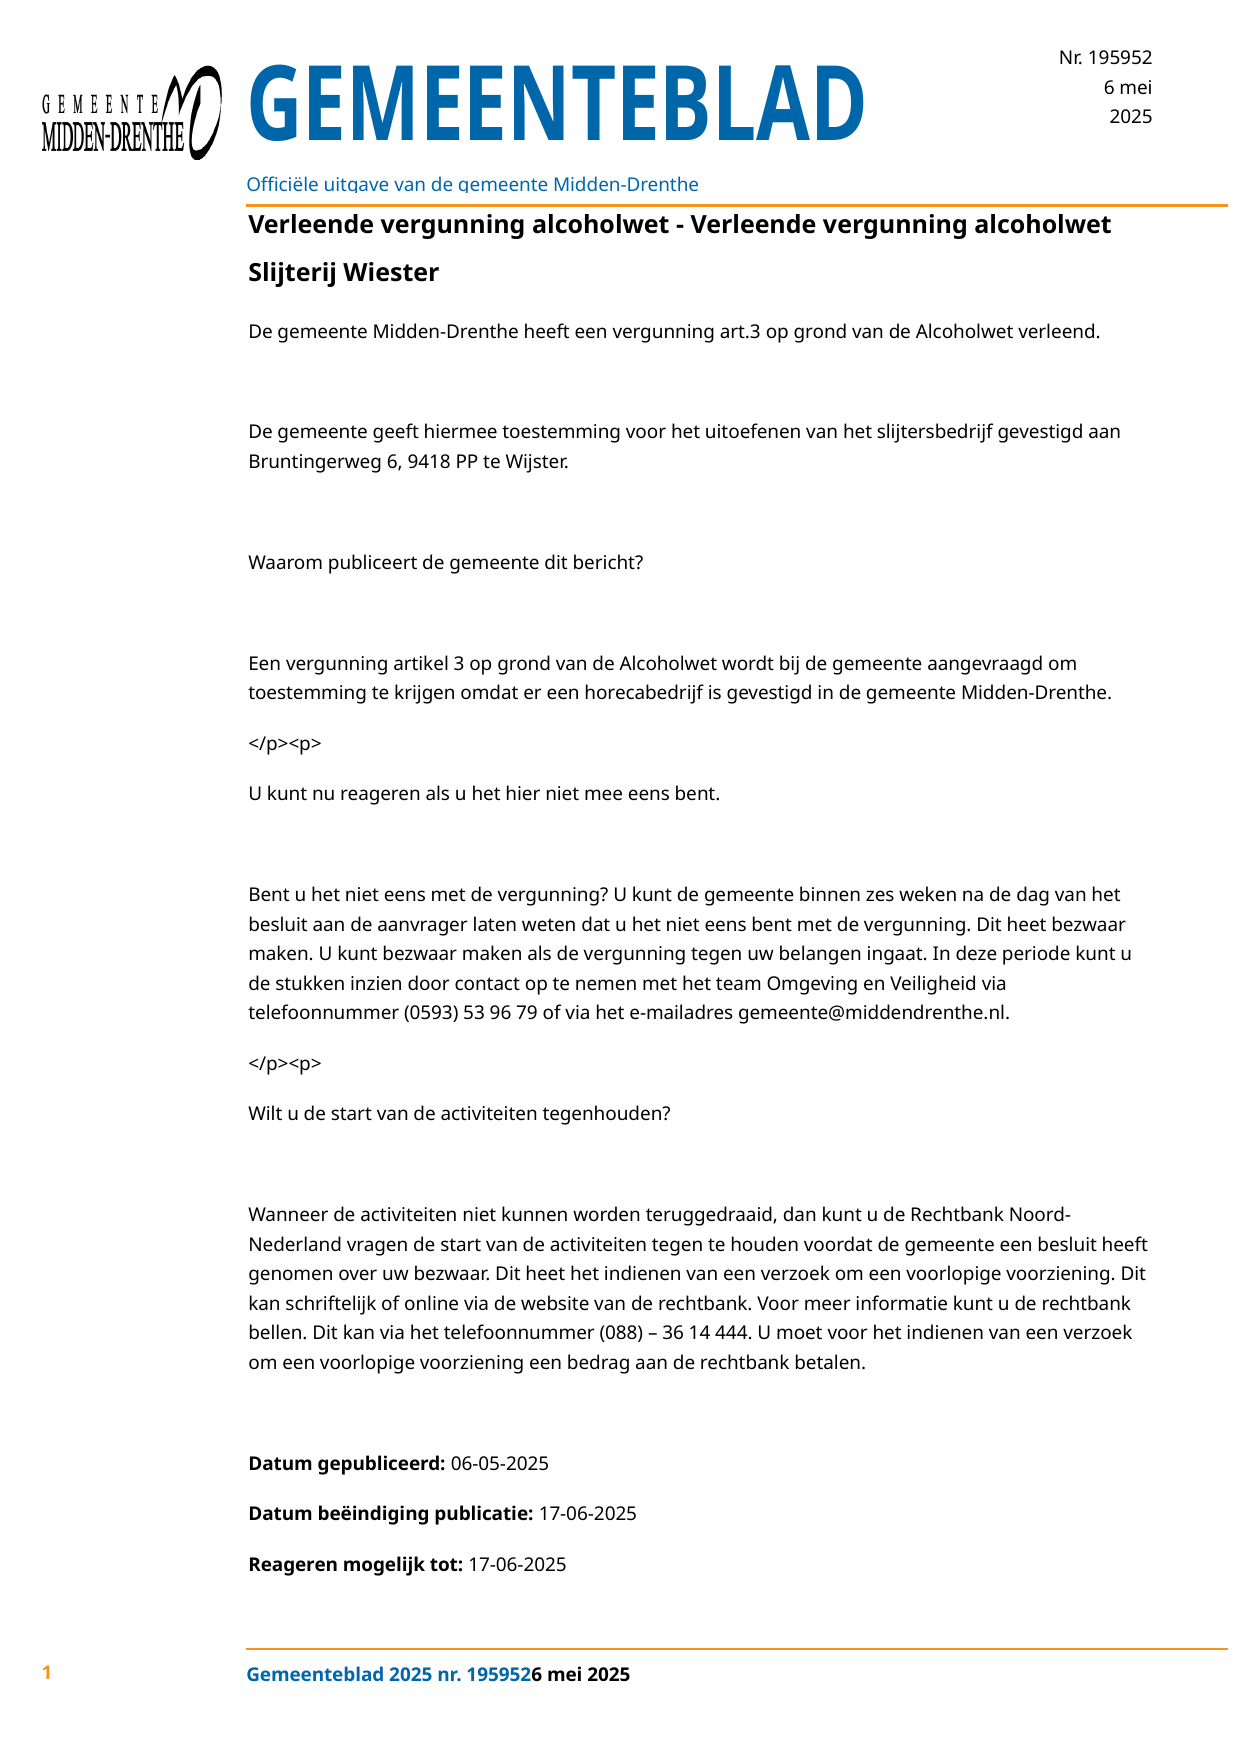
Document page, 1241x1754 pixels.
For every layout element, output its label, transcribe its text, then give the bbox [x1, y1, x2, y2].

text De gemeente geeft hiermee toestemming voor het uitoefenen van het slijtersbedrijf gevestigd aan Bruntingerweg 6, 9418 PP te Wijster. [248, 419, 1152, 474]
text Waarom publiceert de gemeente dit bericht? [248, 549, 1152, 575]
text U kunt nu reageren als u het hier niet mee eens bent. [248, 780, 1152, 806]
text Een vergunning artikel 3 op grond van de Alcoholwet wordt bij de gemeente aangevraagd om toestemming te krijgen omdat er een horecabedrijf is gevestigd in de gemeente Midden-Drenthe. [248, 650, 1152, 705]
text Reageren mogelijk tot: 17-06-2025 [248, 1551, 1152, 1577]
text Datum beëindiging publicatie: 17-06-2025 [248, 1500, 1152, 1526]
text Wanneer de activiteiten niet kunnen worden teruggedraaid, dan kunt u de Rechtbank Noord-Nederland vragen de start van de activiteiten tegen te houden voordat de gemeente een besluit heeft genomen over uw bezwaar. Dit heet het indienen van een verzoek om een voorlopige voorziening. Dit kan schriftelijk of online via de website van de rechtbank. Voor meer informatie kunt u de rechtbank bellen. Dit kan via het telefoonnummer (088) – 36 14 444. U moet voor het indienen van een verzoek om een voorlopige voorziening een bedrag aan de rechtbank betalen. [248, 1201, 1152, 1375]
text </p><p> [248, 730, 1152, 756]
text De gemeente Midden-Drenthe heeft een vergunning art.3 op grond van de Alcoholwet verleend. [248, 318, 1152, 344]
text Bent u het niet eens met de vergunning? U kunt de gemeente binnen zes weken na de dag van het besluit aan de aanvrager laten weten dat u het niet eens bent met de vergunning. Dit heet bezwaar maken. U kunt bezwaar maken als de vergunning tegen uw belangen ingaat. In deze periode kunt u de stukken inzien door contact op te nemen met het team Omgeving en Veiligheid via telefoonnummer (0593) 53 96 79 of via het e-mailadres gemeente@middendrenthe.nl. [248, 881, 1152, 1025]
text Datum gepubliceerd: 06-05-2025 [248, 1450, 1152, 1476]
picture [41, 47, 231, 172]
text </p><p> [248, 1050, 1152, 1076]
text Verleende vergunning alcoholwet - Verleende vergunning alcoholwet Slijterij Wiester [248, 207, 1152, 288]
text Wilt u de start van de activiteiten tegenhouden? [248, 1100, 1152, 1126]
